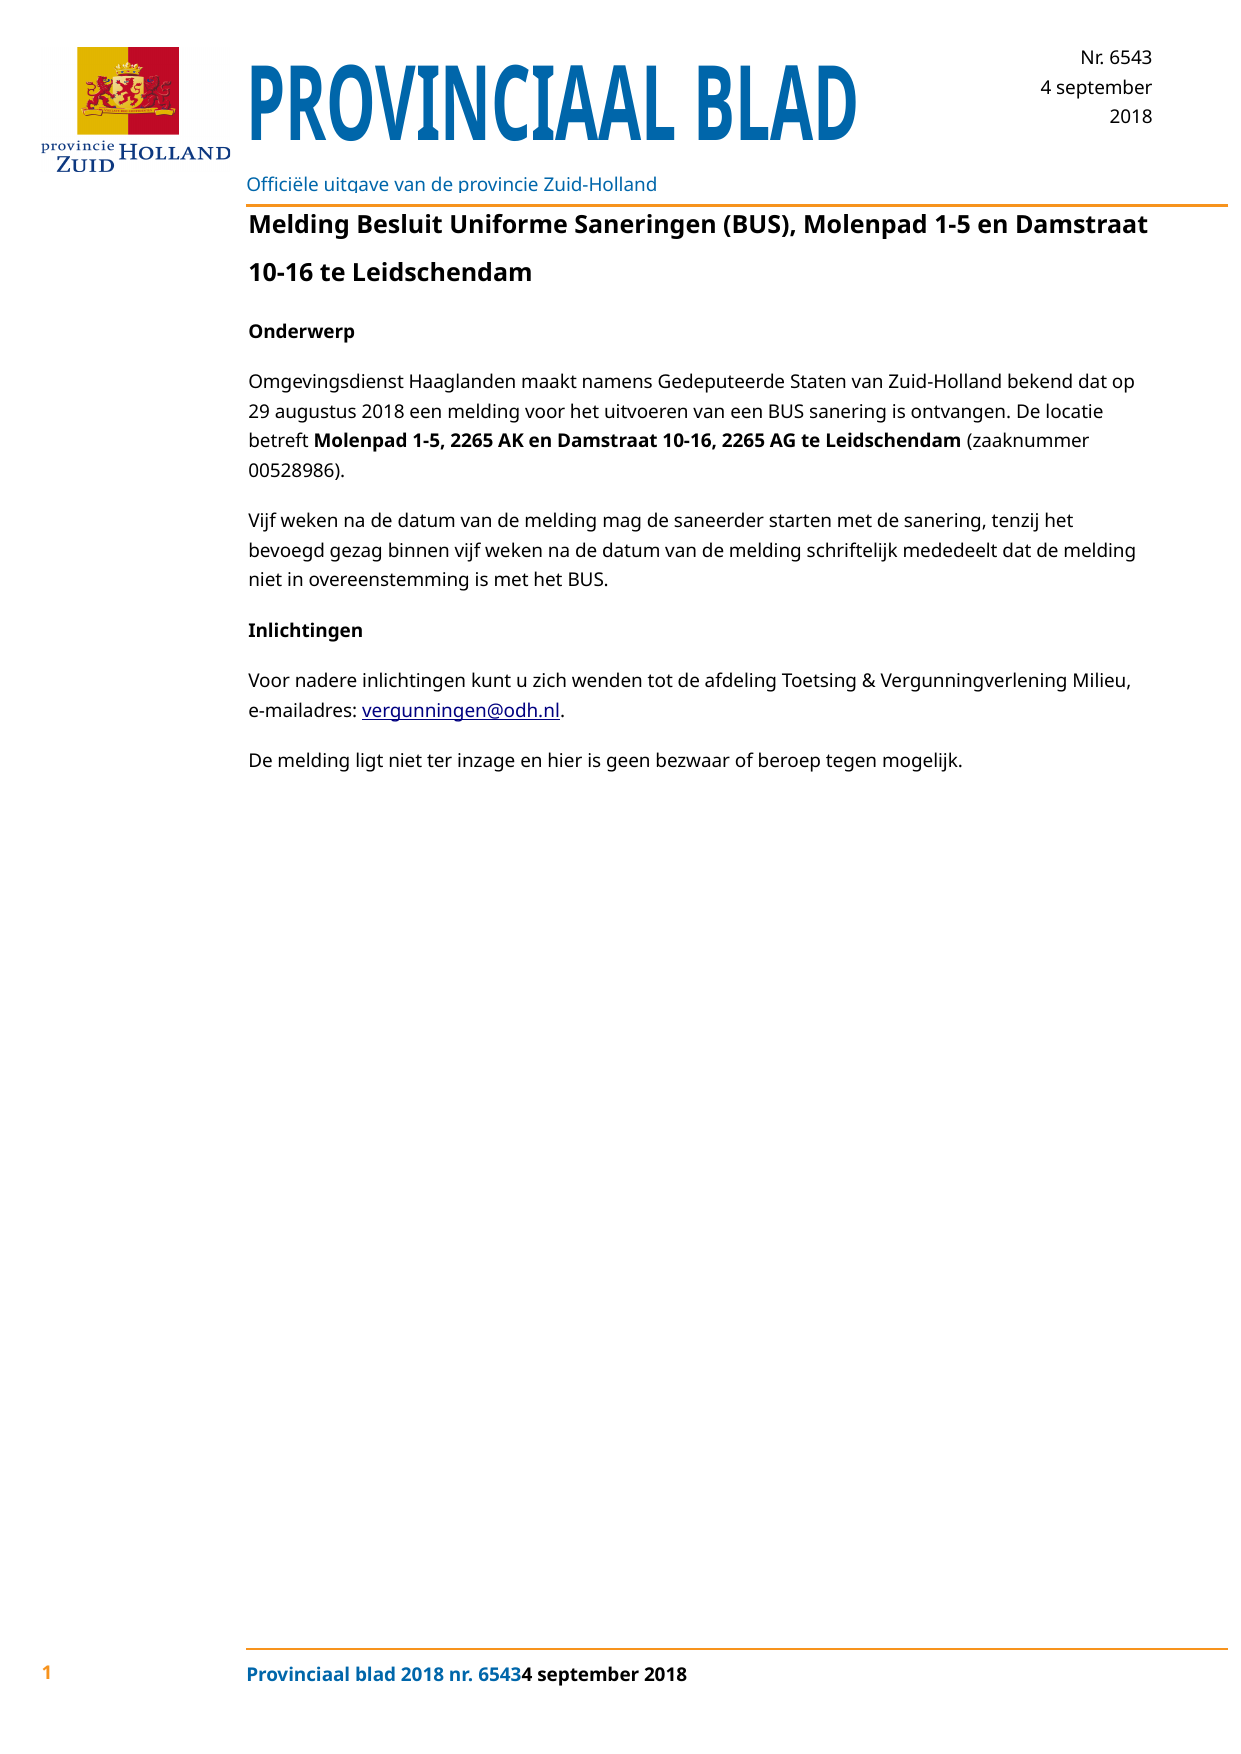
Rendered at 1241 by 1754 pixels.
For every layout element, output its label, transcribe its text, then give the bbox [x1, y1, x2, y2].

text Melding Besluit Uniforme Saneringen (BUS), Molenpad 1-5 en Damstraat 10-16 te Leidschendam [248, 207, 1152, 288]
text De melding ligt niet ter inzage en hier is geen bezwaar of beroep tegen mogelijk. [248, 747, 1152, 773]
picture [41, 47, 231, 172]
text Omgevingsdienst Haaglanden maakt namens Gedeputeerde Staten van Zuid-Holland bekend dat op 29 augustus 2018 een melding voor het uitvoeren van een BUS sanering is ontvangen. De locatie betreft Molenpad 1-5, 2265 AK en Damstraat 10-16, 2265 AG te Leidschendam (zaaknummer 00528986). [248, 368, 1152, 483]
text Vijf weken na de datum van de melding mag de saneerder starten met de sanering, tenzij het bevoegd gezag binnen vijf weken na de datum van de melding schriftelijk mededeelt dat de melding niet in overeenstemming is met het BUS. [248, 507, 1152, 592]
text Onderwerp [248, 318, 1152, 344]
text Inlichtingen [248, 617, 1152, 643]
text Voor nadere inlichtingen kunt u zich wenden tot de afdeling Toetsing & Vergunningverlening Milieu, e-mailadres: vergunningen@odh.nl. [248, 667, 1152, 723]
